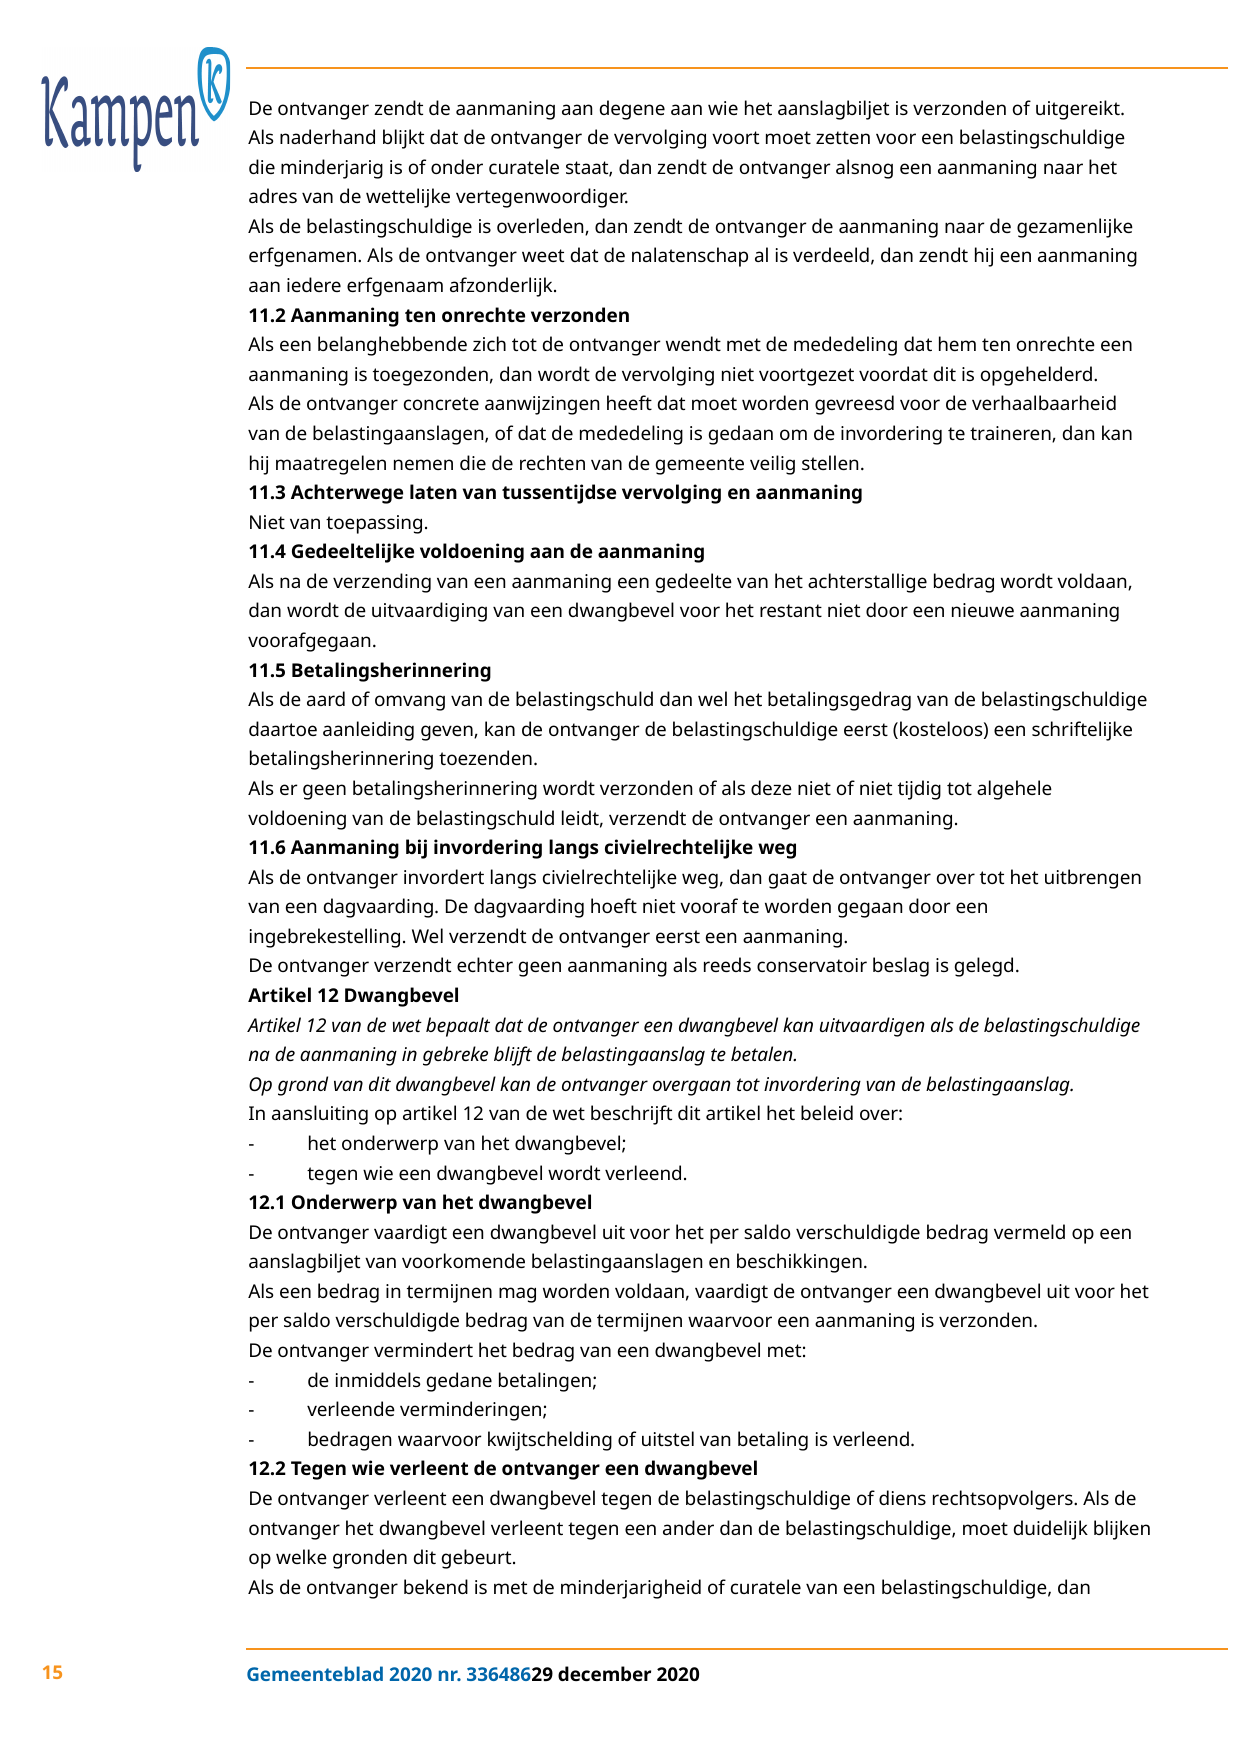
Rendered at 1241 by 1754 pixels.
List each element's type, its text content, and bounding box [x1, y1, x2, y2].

text Als na de verzending van een aanmaning een gedeelte van het achterstallige bedrag wordt voldaan, dan wordt de uitvaardiging van een dwangbevel voor het restant niet door een nieuwe aanmaning voorafgegaan. [248, 568, 1152, 653]
text 11.4 Gedeeltelijke voldoening aan de aanmaning [248, 538, 1152, 564]
text Als de ontvanger concrete aanwijzingen heeft dat moet worden gevreesd voor de verhaalbaarheid van de belastingaanslagen, of dat de mededeling is gedaan om de invordering te traineren, dan kan hij maatregelen nemen die de rechten van de gemeente veilig stellen. [248, 391, 1152, 476]
picture [41, 47, 231, 172]
text 12.2 Tegen wie verleent de ontvanger een dwangbevel [248, 1456, 1152, 1481]
text Als de aard of omvang van de belastingschuld dan wel het betalingsgedrag van de belastingschuldige daartoe aanleiding geven, kan de ontvanger de belastingschuldige eerst (kosteloos) een schriftelijke betalingsherinnering toezenden. [248, 686, 1152, 771]
text Op grond van dit dwangbevel kan de ontvanger overgaan tot invordering van de belastingaanslag. [248, 1071, 1152, 1097]
list bedragen waarvoor kwijtschelding of uitstel van betaling is verleend. [248, 1426, 1152, 1452]
text 12.1 Onderwerp van het dwangbevel [248, 1189, 1152, 1215]
text De ontvanger vermindert het bedrag van een dwangbevel met: [248, 1337, 1152, 1363]
text Niet van toepassing. [248, 509, 1152, 535]
text 11.6 Aanmaning bij invordering langs civielrechtelijke weg [248, 834, 1152, 860]
list de inmiddels gedane betalingen; [248, 1367, 1152, 1393]
text 11.2 Aanmaning ten onrechte verzonden [248, 302, 1152, 328]
text Als de belastingschuldige is overleden, dan zendt de ontvanger de aanmaning naar de gezamenlijke erfgenamen. Als de ontvanger weet dat de nalatenschap al is verdeeld, dan zendt hij een aanmaning aan iedere erfgenaam afzonderlijk. [248, 213, 1152, 298]
text Als de ontvanger bekend is met de minderjarigheid of curatele van een belastingschuldige, dan [248, 1574, 1152, 1600]
text De ontvanger zendt de aanmaning aan degene aan wie het aanslagbiljet is verzonden of uitgereikt. [248, 95, 1152, 121]
text In aansluiting op artikel 12 van de wet beschrijft dit artikel het beleid over: [248, 1101, 1152, 1126]
text De ontvanger vaardigt een dwangbevel uit voor het per saldo verschuldigde bedrag vermeld op een aanslagbiljet van voorkomende belastingaanslagen en beschikkingen. [248, 1219, 1152, 1274]
list het onderwerp van het dwangbevel; [248, 1130, 1152, 1156]
text Als naderhand blijkt dat de ontvanger de vervolging voort moet zetten voor een belastingschuldige die minderjarig is of onder curatele staat, dan zendt de ontvanger alsnog een aanmaning naar het adres van de wettelijke vertegenwoordiger. [248, 124, 1152, 209]
text De ontvanger verzendt echter geen aanmaning als reeds conservatoir beslag is gelegd. [248, 953, 1152, 978]
text Artikel 12 van de wet bepaalt dat de ontvanger een dwangbevel kan uitvaardigen als de belastingschuldige na de aanmaning in gebreke blijft de belastingaanslag te betalen. [248, 1012, 1152, 1067]
text Artikel 12 Dwangbevel [248, 982, 1152, 1008]
text 11.5 Betalingsherinnering [248, 657, 1152, 683]
list tegen wie een dwangbevel wordt verleend. [248, 1160, 1152, 1186]
text Als de ontvanger invordert langs civielrechtelijke weg, dan gaat de ontvanger over tot het uitbrengen van een dagvaarding. De dagvaarding hoeft niet vooraf te worden gegaan door een ingebrekestelling. Wel verzendt de ontvanger eerst een aanmaning. [248, 864, 1152, 949]
text Als een belanghebbende zich tot de ontvanger wendt met de mededeling dat hem ten onrechte een aanmaning is toegezonden, dan wordt de vervolging niet voortgezet voordat dit is opgehelderd. [248, 331, 1152, 387]
text De ontvanger verleent een dwangbevel tegen de belastingschuldige of diens rechtsopvolgers. Als de ontvanger het dwangbevel verleent tegen een ander dan de belastingschuldige, moet duidelijk blijken op welke gronden dit gebeurt. [248, 1485, 1152, 1570]
text Als een bedrag in termijnen mag worden voldaan, vaardigt de ontvanger een dwangbevel uit voor het per saldo verschuldigde bedrag van de termijnen waarvoor een aanmaning is verzonden. [248, 1278, 1152, 1333]
list verleende verminderingen; [248, 1396, 1152, 1422]
text Als er geen betalingsherinnering wordt verzonden of als deze niet of niet tijdig tot algehele voldoening van de belastingschuld leidt, verzendt de ontvanger een aanmaning. [248, 775, 1152, 831]
text 11.3 Achterwege laten van tussentijdse vervolging en aanmaning [248, 479, 1152, 505]
